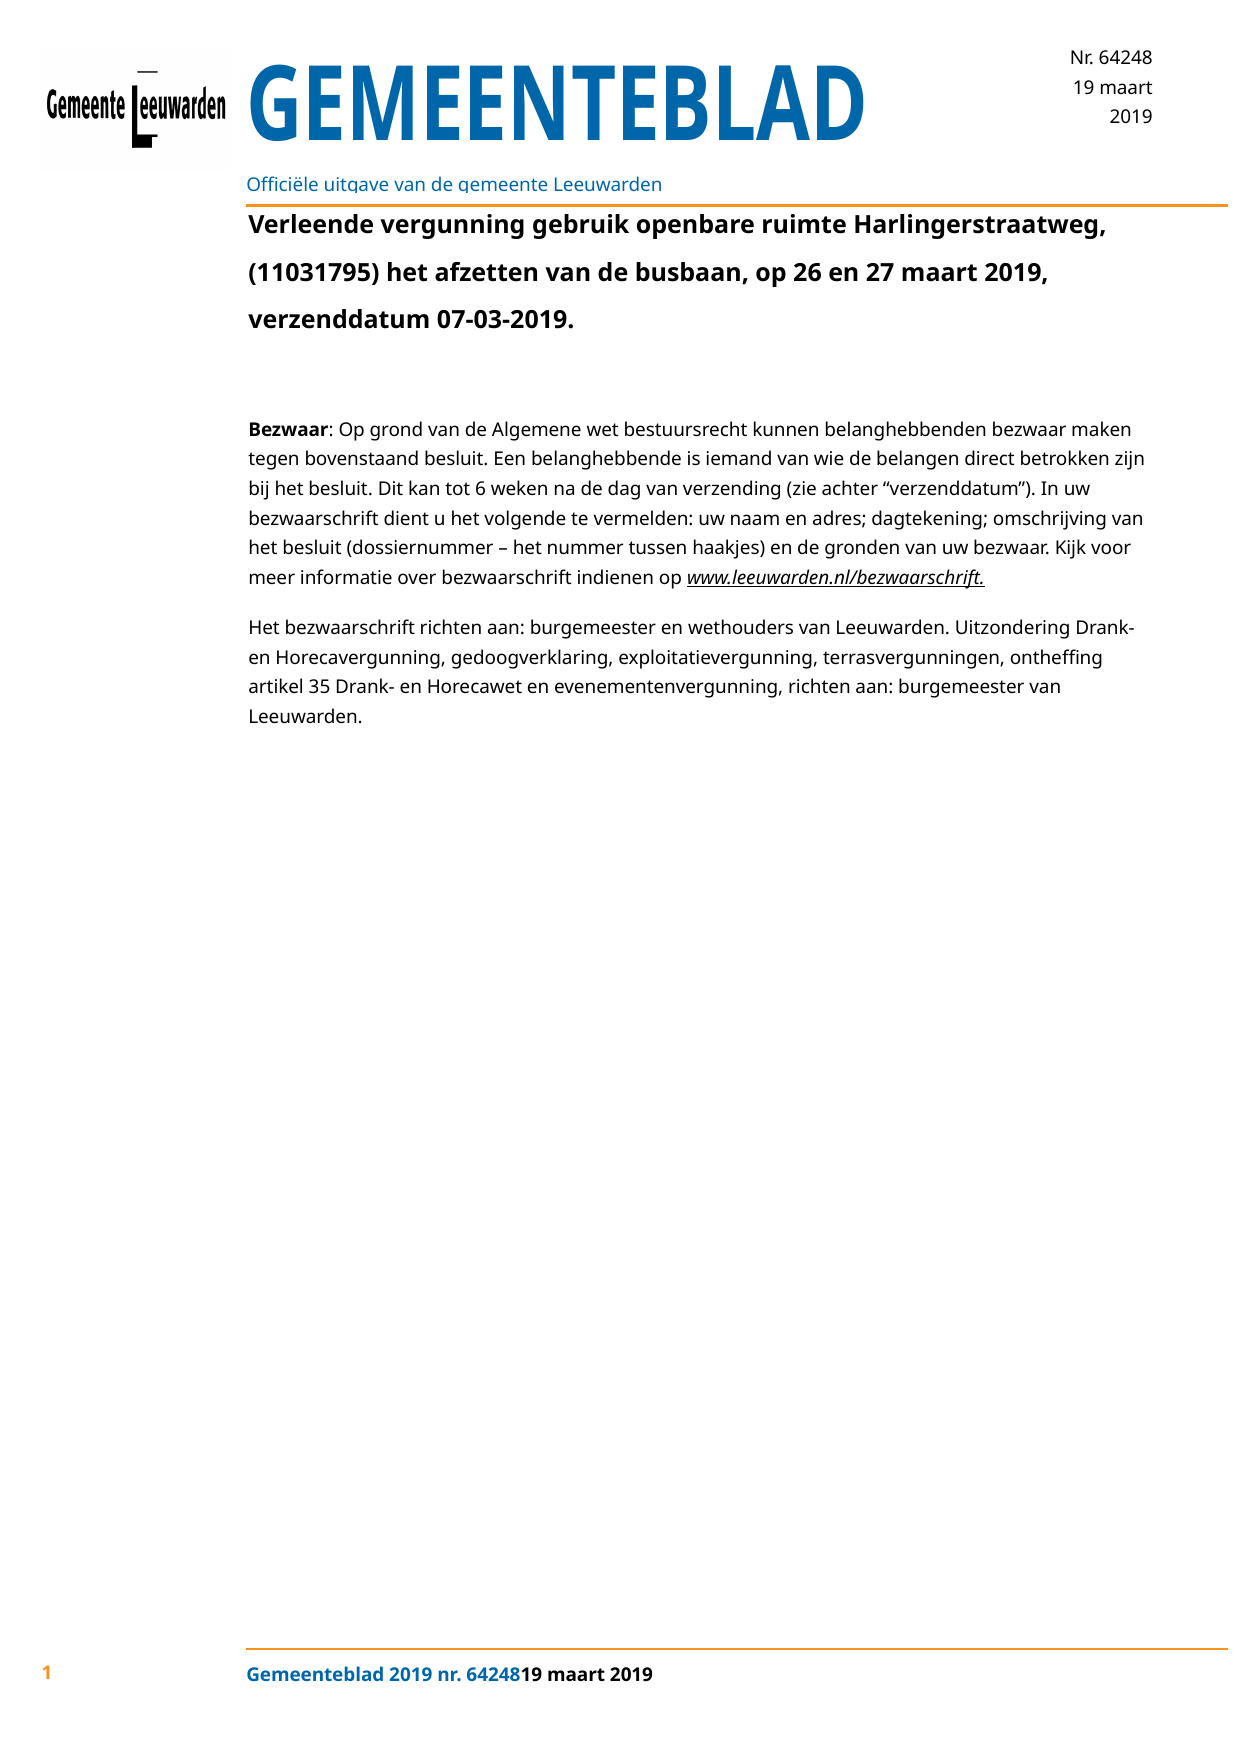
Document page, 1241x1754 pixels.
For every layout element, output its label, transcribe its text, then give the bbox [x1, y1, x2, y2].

picture [41, 47, 231, 172]
text Het bezwaarschrift richten aan: burgemeester en wethouders van Leeuwarden. Uitzondering Drank- en Horecavergunning, gedoogverklaring, exploitatievergunning, terrasvergunningen, ontheffing artikel 35 Drank- en Horecawet en evenementenvergunning, richten aan: burgemeester van Leeuwarden. [248, 614, 1152, 729]
text Verleende vergunning gebruik openbare ruimte Harlingerstraatweg, (11031795) het afzetten van de busbaan, op 26 en 27 maart 2019, verzenddatum 07-03-2019. [248, 207, 1152, 336]
text Bezwaar: Op grond van de Algemene wet bestuursrecht kunnen belanghebbenden bezwaar maken tegen bovenstaand besluit. Een belanghebbende is iemand van wie de belangen direct betrokken zijn bij het besluit. Dit kan tot 6 weken na de dag van verzending (zie achter “verzenddatum”). In uw bezwaarschrift dient u het volgende te vermelden: uw naam en adres; dagtekening; omschrijving van het besluit (dossiernummer – het nummer tussen haakjes) en de gronden van uw bezwaar. Kijk voor meer informatie over bezwaarschrift indienen op www.leeuwarden.nl/bezwaarschrift. [248, 416, 1152, 589]
